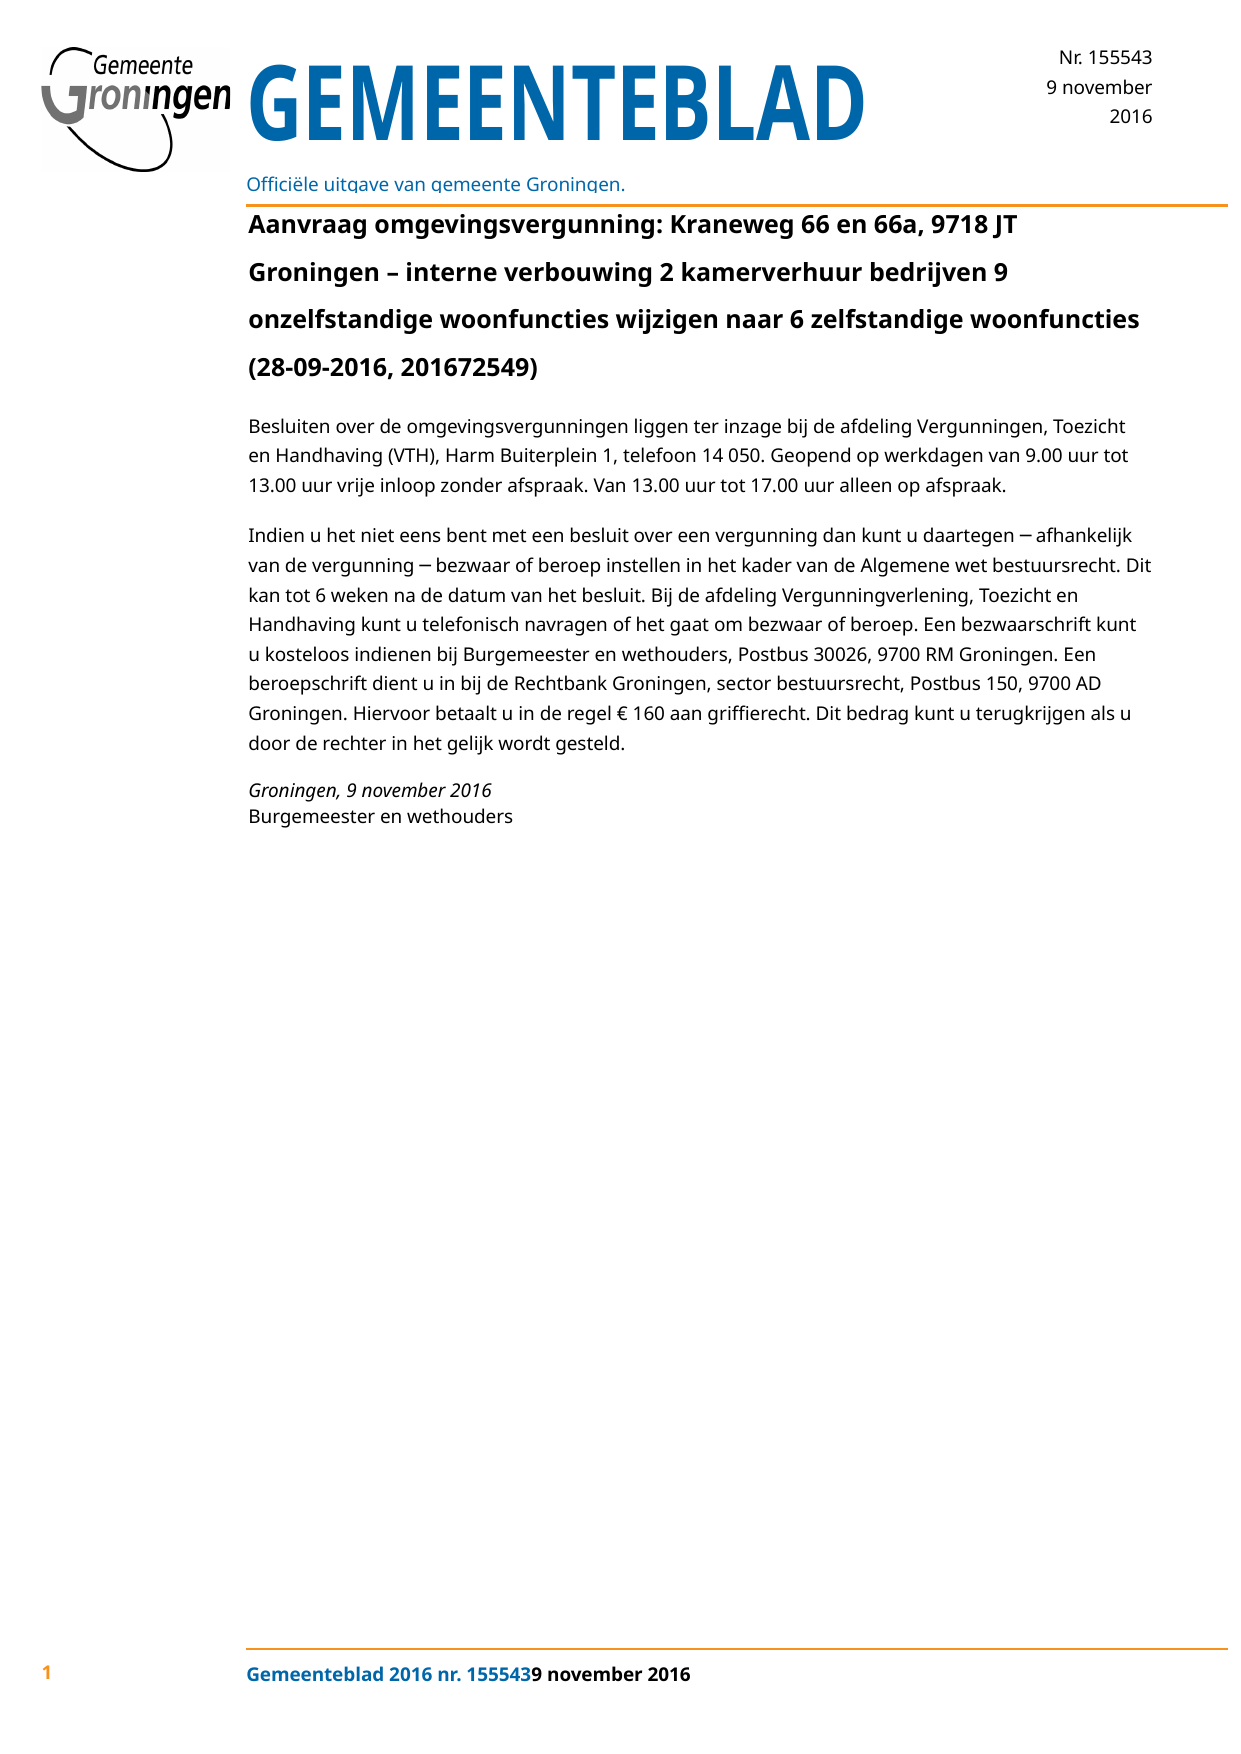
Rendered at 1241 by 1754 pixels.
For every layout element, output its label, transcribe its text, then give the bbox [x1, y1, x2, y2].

text Burgemeester en wethouders [248, 803, 1152, 829]
text Aanvraag omgevingsvergunning: Kraneweg 66 en 66a, 9718 JT Groningen – interne verbouwing 2 kamerverhuur bedrijven 9 onzelfstandige woonfuncties wijzigen naar 6 zelfstandige woonfuncties (28-09-2016, 201672549) [248, 207, 1152, 384]
text Besluiten over de omgevingsvergunningen liggen ter inzage bij de afdeling Vergunningen, Toezicht en Handhaving (VTH), Harm Buiterplein 1, telefoon 14 050. Geopend op werkdagen van 9.00 uur tot 13.00 uur vrije inloop zonder afspraak. Van 13.00 uur tot 17.00 uur alleen op afspraak. [248, 413, 1152, 498]
text Indien u het niet eens bent met een besluit over een vergunning dan kunt u daartegen ─ afhankelijk van de vergunning ─ bezwaar of beroep instellen in het kader van de Algemene wet bestuursrecht. Dit kan tot 6 weken na de datum van het besluit. Bij de afdeling Vergunningverlening, Toezicht en Handhaving kunt u telefonisch navragen of het gaat om bezwaar of beroep. Een bezwaarschrift kunt u kosteloos indienen bij Burgemeester en wethouders, Postbus 30026, 9700 RM Groningen. Een beroepschrift dient u in bij de Rechtbank Groningen, sector bestuursrecht, Postbus 150, 9700 AD Groningen. Hiervoor betaalt u in de regel € 160 aan griffierecht. Dit bedrag kunt u terugkrijgen als u door de rechter in het gelijk wordt gesteld. [248, 523, 1152, 756]
text Groningen, 9 november 2016 [248, 778, 1152, 803]
picture [41, 47, 231, 172]
